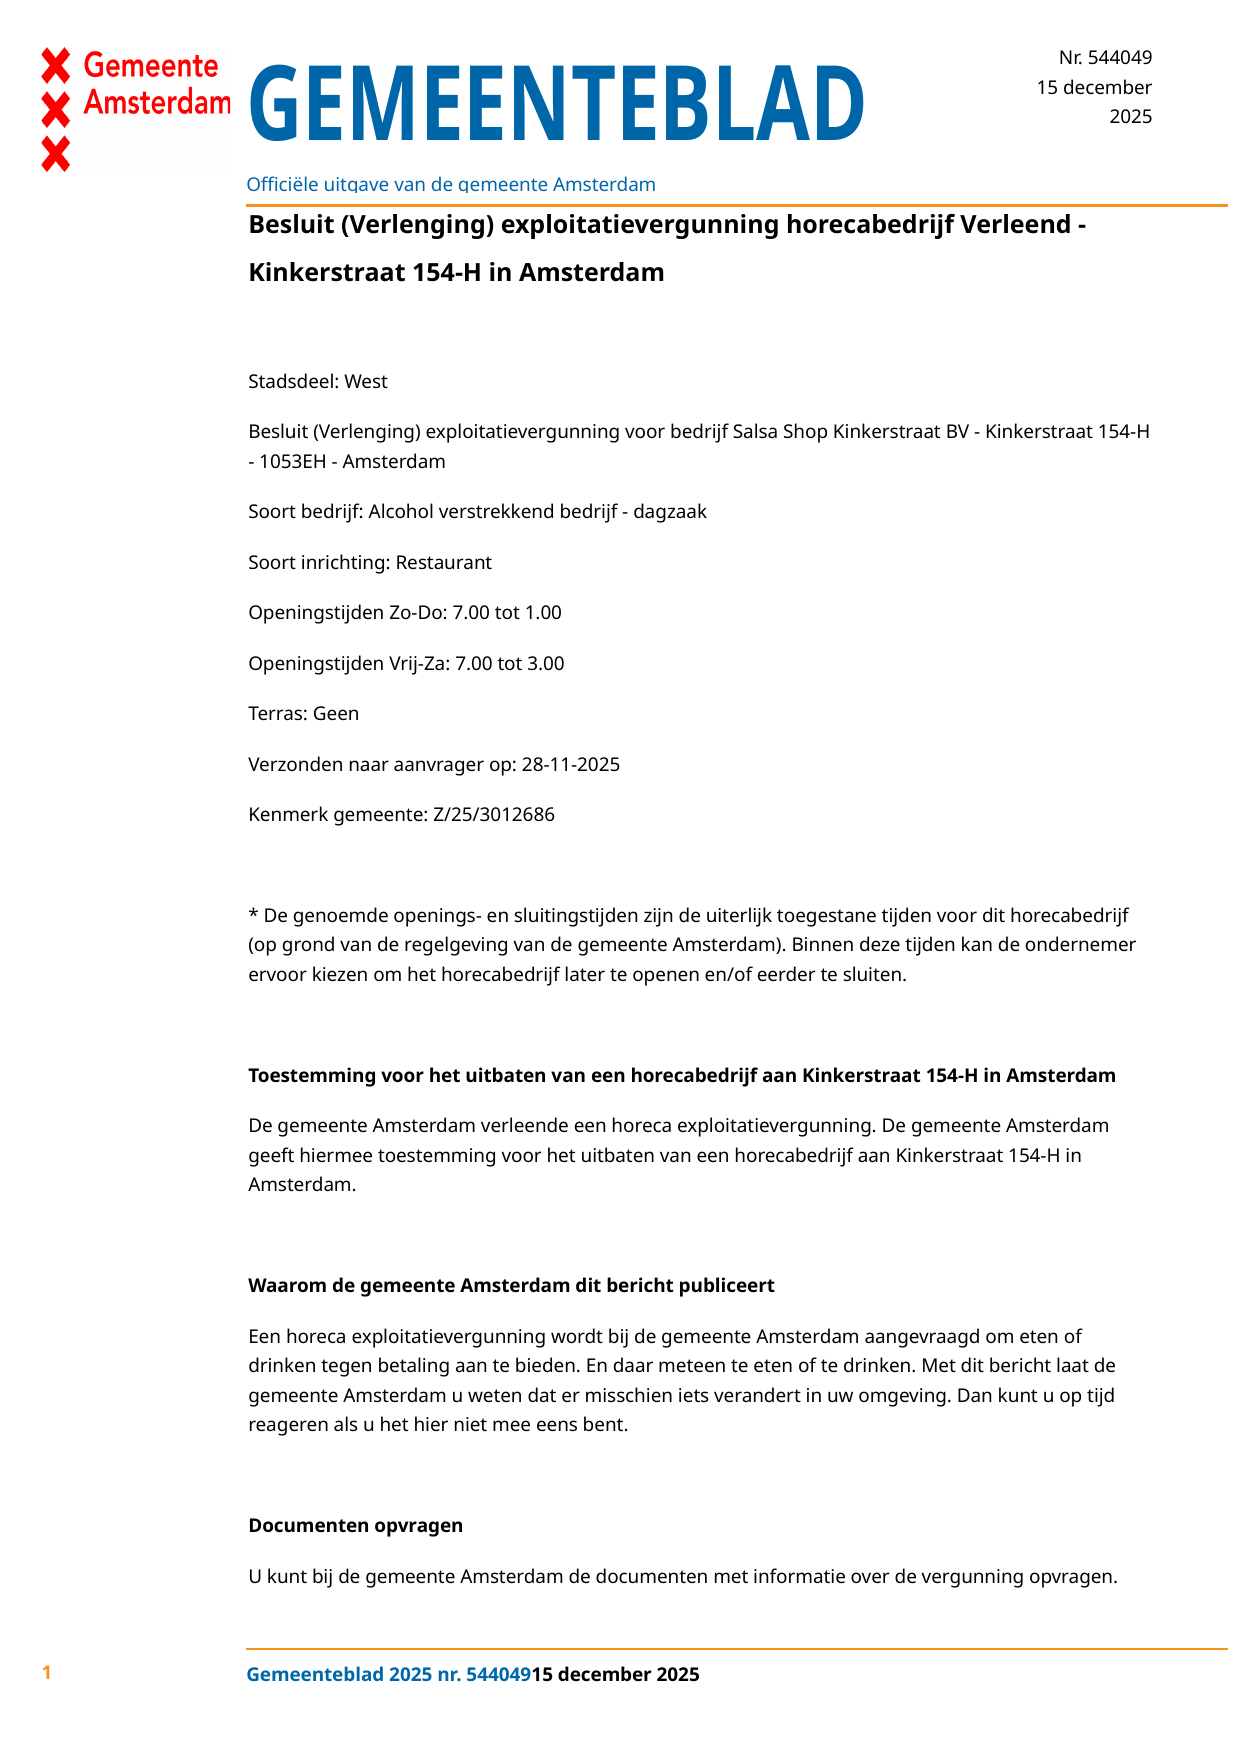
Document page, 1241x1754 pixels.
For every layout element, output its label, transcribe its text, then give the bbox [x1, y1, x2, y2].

text Soort bedrijf: Alcohol verstrekkend bedrijf - dagzaak [248, 499, 1152, 524]
text Soort inrichting: Restaurant [248, 549, 1152, 575]
text Toestemming voor het uitbaten van een horecabedrijf aan Kinkerstraat 154-H in Amsterdam [248, 1062, 1152, 1088]
text Besluit (Verlenging) exploitatievergunning horecabedrijf Verleend - Kinkerstraat 154-H in Amsterdam [248, 207, 1152, 288]
text Terras: Geen [248, 700, 1152, 726]
text Documenten opvragen [248, 1512, 1152, 1538]
text Openingstijden Zo-Do: 7.00 tot 1.00 [248, 599, 1152, 625]
text U kunt bij de gemeente Amsterdam de documenten met informatie over de vergunning opvragen. [248, 1563, 1152, 1589]
text * De genoemde openings- en sluitingstijden zijn de uiterlijk toegestane tijden voor dit horecabedrijf (op grond van de regelgeving van de gemeente Amsterdam). Binnen deze tijden kan de ondernemer ervoor kiezen om het horecabedrijf later te openen en/of eerder te sluiten. [248, 902, 1152, 987]
text Openingstijden Vrij-Za: 7.00 tot 3.00 [248, 650, 1152, 676]
picture [41, 47, 231, 172]
text De gemeente Amsterdam verleende een horeca exploitatievergunning. De gemeente Amsterdam geeft hiermee toestemming voor het uitbaten van een horecabedrijf aan Kinkerstraat 154-H in Amsterdam. [248, 1112, 1152, 1197]
text Verzonden naar aanvrager op: 28-11-2025 [248, 751, 1152, 777]
text Een horeca exploitatievergunning wordt bij de gemeente Amsterdam aangevraagd om eten of drinken tegen betaling aan te bieden. En daar meteen te eten of te drinken. Met dit bericht laat de gemeente Amsterdam u weten dat er misschien iets verandert in uw omgeving. Dan kunt u op tijd reageren als u het hier niet mee eens bent. [248, 1323, 1152, 1437]
text Besluit (Verlenging) exploitatievergunning voor bedrijf Salsa Shop Kinkerstraat BV - Kinkerstraat 154-H - 1053EH - Amsterdam [248, 419, 1152, 474]
text Waarom de gemeente Amsterdam dit bericht publiceert [248, 1272, 1152, 1298]
text Stadsdeel: West [248, 368, 1152, 394]
text Kenmerk gemeente: Z/25/3012686 [248, 801, 1152, 827]
